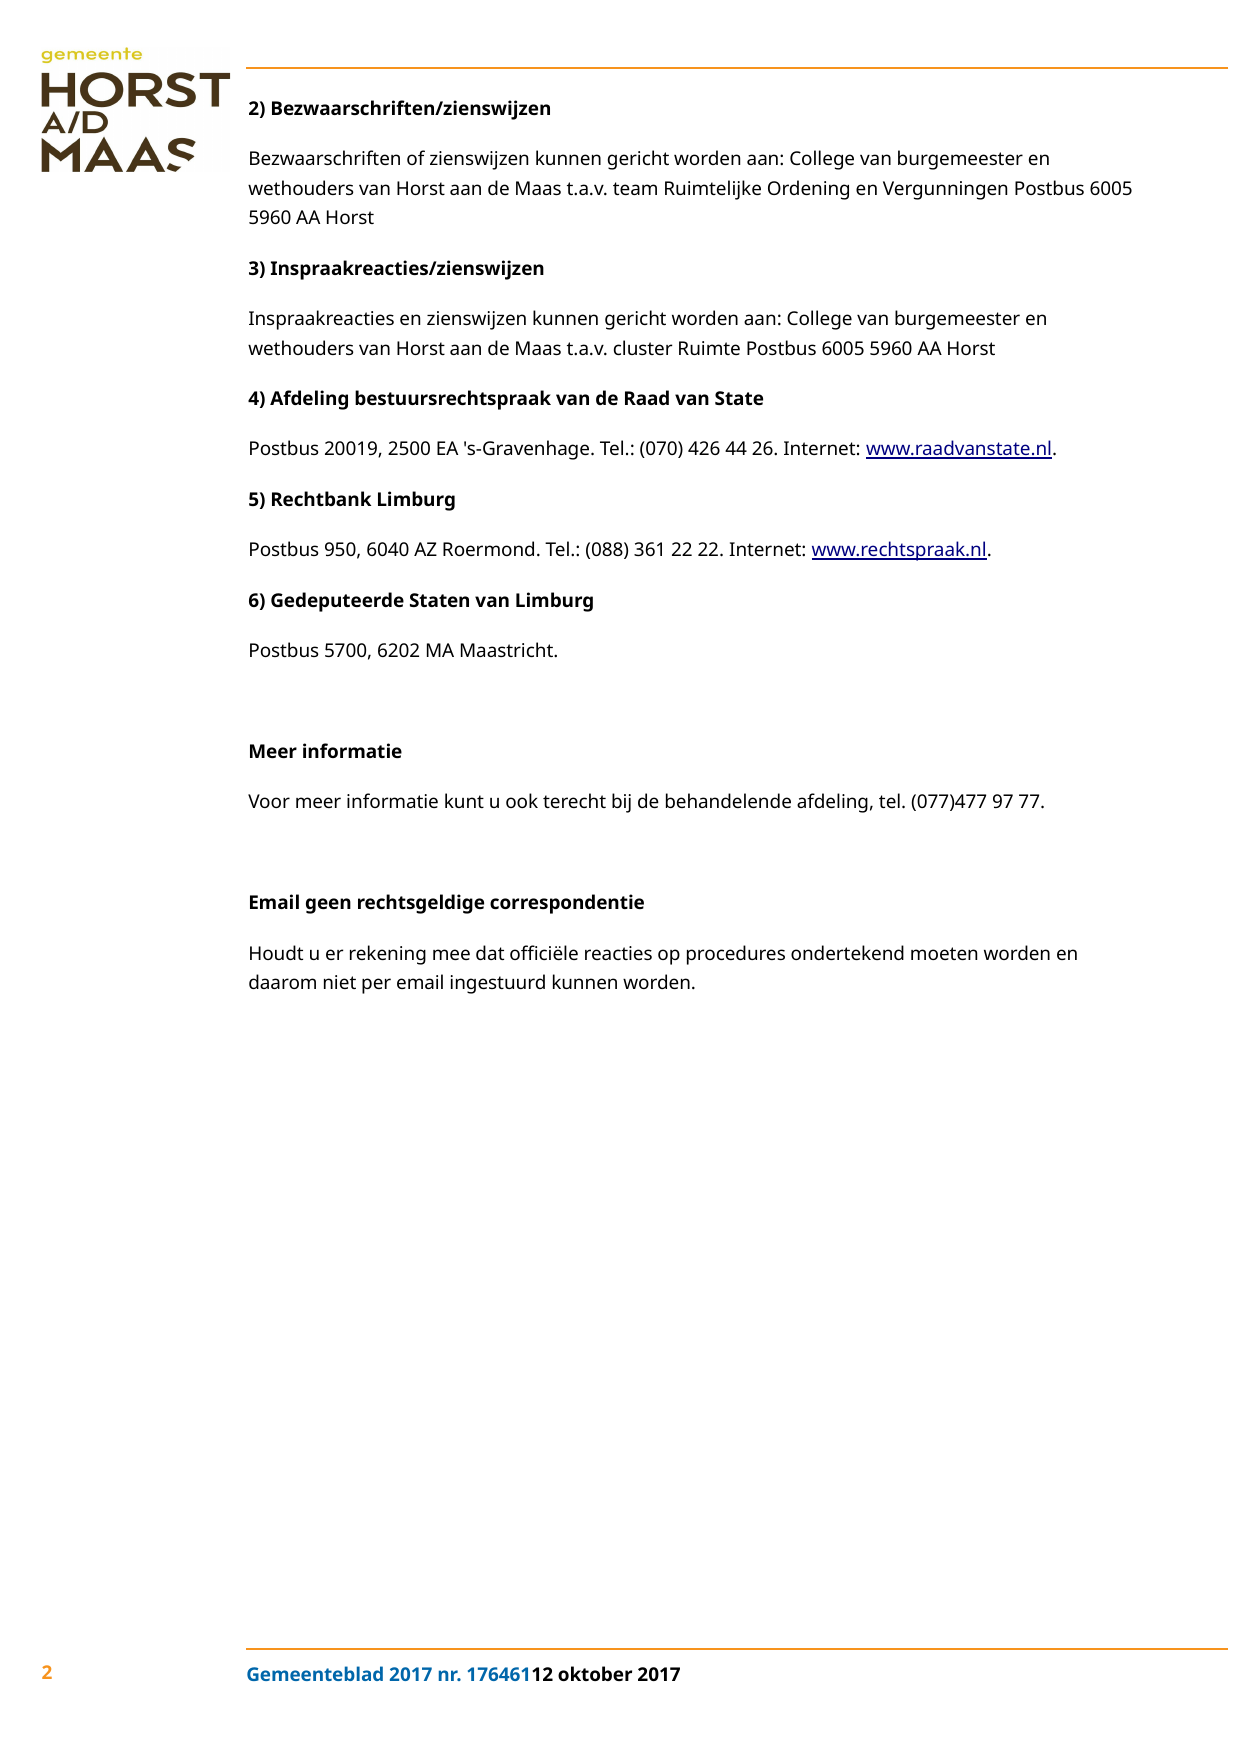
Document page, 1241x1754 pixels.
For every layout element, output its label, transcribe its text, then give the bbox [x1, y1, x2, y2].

text Meer informatie [248, 738, 1152, 764]
text Inspraakreacties en zienswijzen kunnen gericht worden aan: College van burgemeester en wethouders van Horst aan de Maas t.a.v. cluster Ruimte Postbus 6005 5960 AA Horst [248, 305, 1152, 361]
text Postbus 950, 6040 AZ Roermond. Tel.: (088) 361 22 22. Internet: www.rechtspraak.nl. [248, 536, 1152, 562]
picture [41, 47, 231, 172]
text Voor meer informatie kunt u ook terecht bij de behandelende afdeling, tel. (077)477 97 77. [248, 788, 1152, 814]
text 3) Inspraakreacties/zienswijzen [248, 255, 1152, 281]
text Postbus 5700, 6202 MA Maastricht. [248, 637, 1152, 663]
text Postbus 20019, 2500 EA 's-Gravenhage. Tel.: (070) 426 44 26. Internet: www.raadvanstate.nl. [248, 436, 1152, 461]
text 4) Afdeling bestuursrechtspraak van de Raad van State [248, 385, 1152, 411]
text Houdt u er rekening mee dat officiële reacties op procedures ondertekend moeten worden en daarom niet per email ingestuurd kunnen worden. [248, 940, 1152, 995]
text 6) Gedeputeerde Staten van Limburg [248, 587, 1152, 613]
text Bezwaarschriften of zienswijzen kunnen gericht worden aan: College van burgemeester en wethouders van Horst aan de Maas t.a.v. team Ruimtelijke Ordening en Vergunningen Postbus 6005 5960 AA Horst [248, 145, 1152, 230]
text 5) Rechtbank Limburg [248, 486, 1152, 512]
text Email geen rechtsgeldige correspondentie [248, 889, 1152, 915]
text 2) Bezwaarschriften/zienswijzen [248, 95, 1152, 121]
